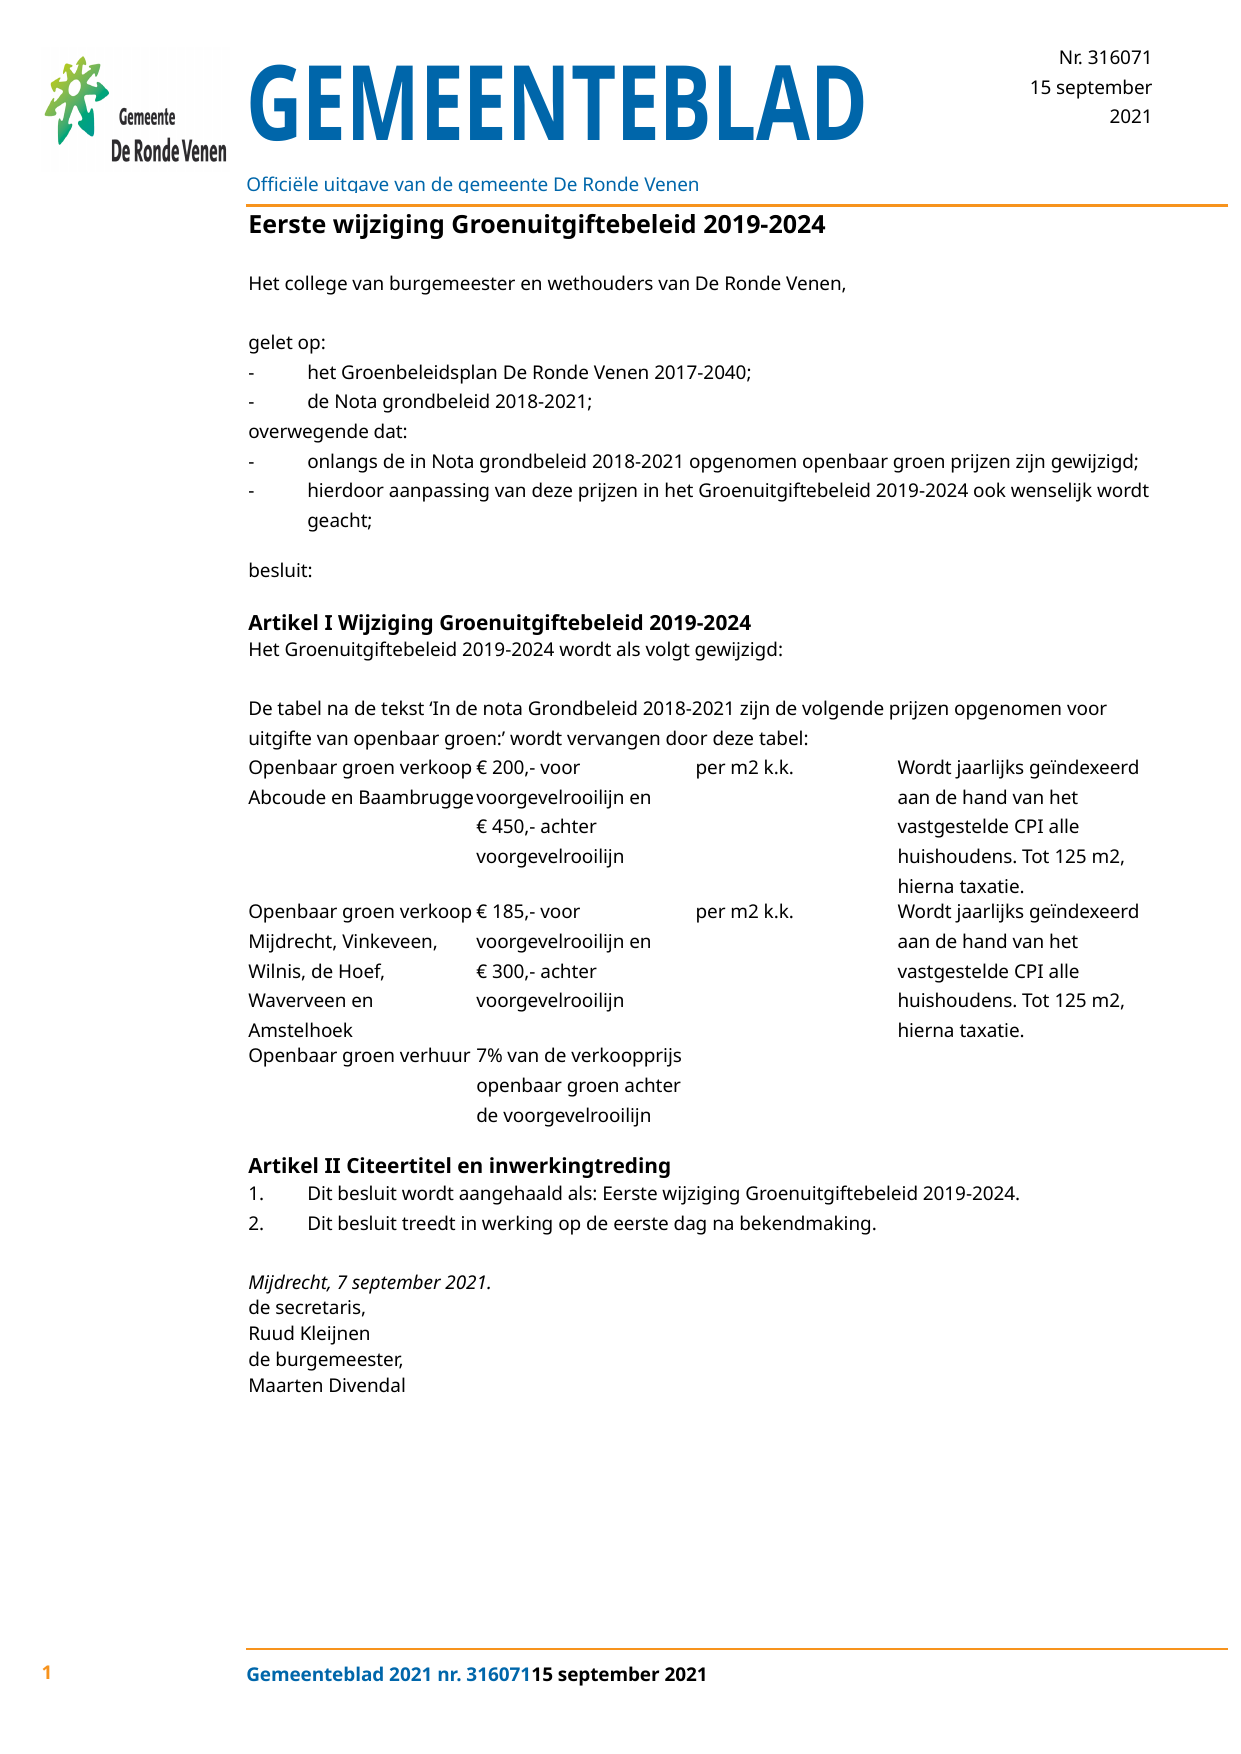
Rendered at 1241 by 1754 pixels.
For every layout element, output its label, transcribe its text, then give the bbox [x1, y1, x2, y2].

list onlangs de in Nota grondbeleid 2018-2021 opgenomen openbaar groen prijzen zijn gewijzigd; [248, 448, 1152, 473]
list hierdoor aanpassing van deze prijzen in het Groenuitgiftebeleid 2019-2024 ook wenselijk wordt geacht; [248, 477, 1152, 533]
text Ruud Kleijnen [248, 1320, 1152, 1346]
picture [41, 47, 231, 172]
table_cell per m2 k.k. [695, 899, 897, 1043]
table_cell Openbaar groen verkoop Mijdrecht, Vinkeveen, Wilnis, de Hoef, Waverveen en Amstelhoek [248, 899, 476, 1043]
list Dit besluit treedt in werking op de eerste dag na bekendmaking. [248, 1210, 1152, 1235]
text besluit: [248, 557, 1152, 583]
text de burgemeester, [248, 1346, 1152, 1372]
text Artikel I Wijziging Groenuitgiftebeleid 2019-2024 [248, 608, 1152, 636]
table_cell [897, 1043, 1152, 1128]
text Het college van burgemeester en wethouders van De Ronde Venen, [248, 270, 1152, 296]
table_header € 200,- voor voorgevelrooilijn en € 450,- achter voorgevelrooilijn [476, 755, 695, 899]
text Artikel II Citeertitel en inwerkingtreding [248, 1152, 1152, 1180]
table_header Openbaar groen verkoop Abcoude en Baambrugge [248, 755, 476, 899]
text Mijdrecht, 7 september 2021. [248, 1269, 1152, 1294]
table_header per m2 k.k. [695, 755, 897, 899]
list het Groenbeleidsplan De Ronde Venen 2017-2040; [248, 359, 1152, 385]
list de Nota grondbeleid 2018-2021; [248, 389, 1152, 414]
text de secretaris, [248, 1294, 1152, 1320]
text gelet op: [248, 329, 1152, 355]
table_cell Openbaar groen verhuur [248, 1043, 476, 1128]
text Maarten Divendal [248, 1372, 1152, 1397]
table_header Wordt jaarlijks geïndexeerd aan de hand van het vastgestelde CPI alle huishoudens. Tot 125 m2, hierna taxatie. [897, 755, 1152, 899]
text Het Groenuitgiftebeleid 2019-2024 wordt als volgt gewijzigd: [248, 636, 1152, 662]
text Eerste wijziging Groenuitgiftebeleid 2019-2024 [248, 207, 1152, 241]
text De tabel na de tekst ‘In de nota Grondbeleid 2018-2021 zijn de volgende prijzen opgenomen voor uitgifte van openbaar groen:’ wordt vervangen door deze tabel: [248, 695, 1152, 751]
text overwegende dat: [248, 418, 1152, 444]
list Dit besluit wordt aangehaald als: Eerste wijziging Groenuitgiftebeleid 2019-2024. [248, 1180, 1152, 1206]
table_cell [695, 1043, 897, 1128]
table_cell Wordt jaarlijks geïndexeerd aan de hand van het vastgestelde CPI alle huishoudens. Tot 125 m2, hierna taxatie. [897, 899, 1152, 1043]
table_cell € 185,- voor voorgevelrooilijn en € 300,- achter voorgevelrooilijn [476, 899, 695, 1043]
table_cell 7% van de verkoopprijs openbaar groen achter de voorgevelrooilijn [476, 1043, 695, 1128]
